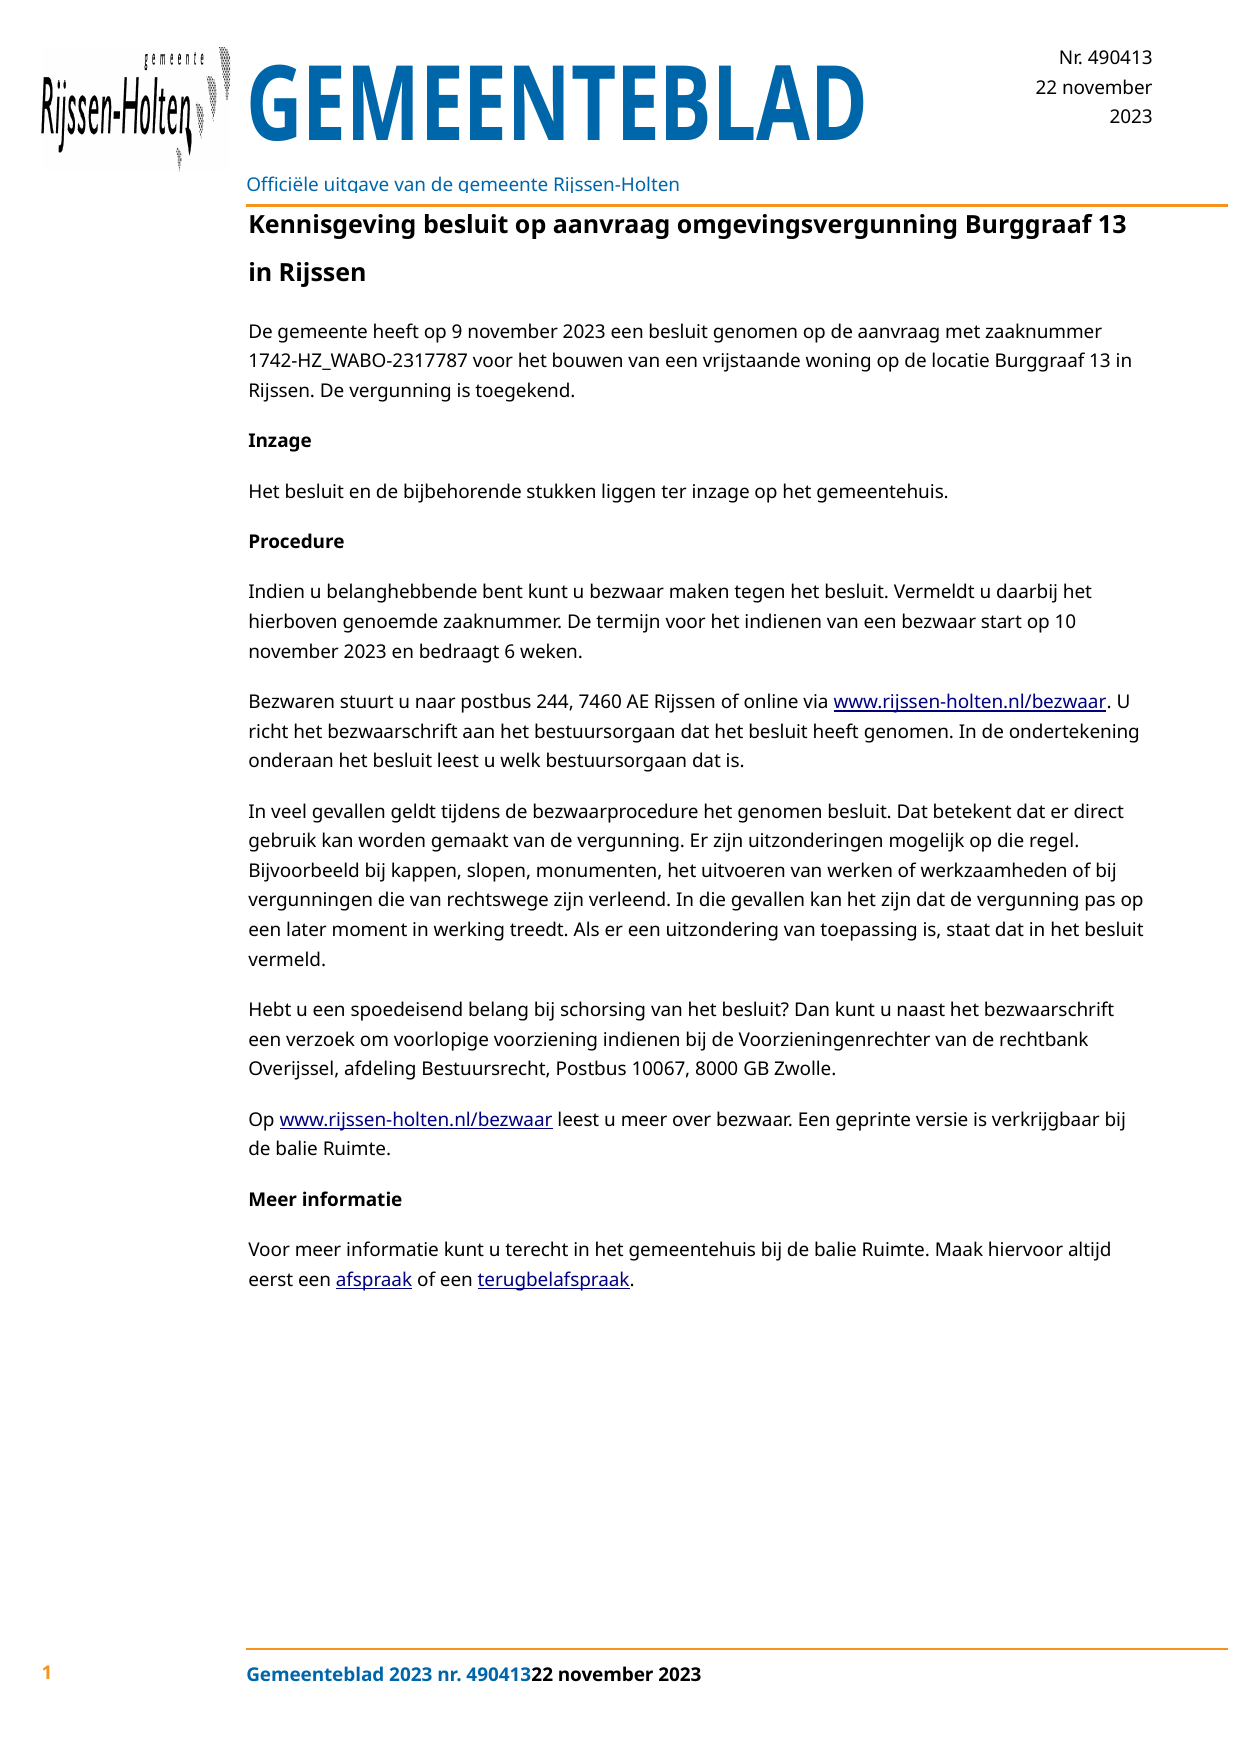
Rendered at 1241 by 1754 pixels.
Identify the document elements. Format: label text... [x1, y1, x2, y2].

text Bezwaren stuurt u naar postbus 244, 7460 AE Rijssen of online via www.rijssen-holten.nl/bezwaar. U richt het bezwaarschrift aan het bestuursorgaan dat het besluit heeft genomen. In de ondertekening onderaan het besluit leest u welk bestuursorgaan dat is. [248, 688, 1152, 773]
text Op www.rijssen-holten.nl/bezwaar leest u meer over bezwaar. Een geprinte versie is verkrijgbaar bij de balie Ruimte. [248, 1106, 1152, 1161]
text Kennisgeving besluit op aanvraag omgevingsvergunning Burggraaf 13 in Rijssen [248, 207, 1152, 288]
text De gemeente heeft op 9 november 2023 een besluit genomen op de aanvraag met zaaknummer 1742-HZ_WABO-2317787 voor het bouwen van een vrijstaande woning op de locatie Burggraaf 13 in Rijssen. De vergunning is toegekend. [248, 318, 1152, 403]
text Procedure [248, 528, 1152, 554]
picture [41, 47, 231, 172]
text Hebt u een spoedeisend belang bij schorsing van het besluit? Dan kunt u naast het bezwaarschrift een verzoek om voorlopige voorziening indienen bij de Voorzieningenrechter van de rechtbank Overijssel, afdeling Bestuursrecht, Postbus 10067, 8000 GB Zwolle. [248, 996, 1152, 1081]
text Voor meer informatie kunt u terecht in het gemeentehuis bij de balie Ruimte. Maak hiervoor altijd eerst een afspraak of een terugbelafspraak. [248, 1236, 1152, 1292]
text Indien u belanghebbende bent kunt u bezwaar maken tegen het besluit. Vermeldt u daarbij het hierboven genoemde zaaknummer. De termijn voor het indienen van een bezwaar start op 10 november 2023 en bedraagt 6 weken. [248, 579, 1152, 664]
text Inzage [248, 427, 1152, 453]
text In veel gevallen geldt tijdens de bezwaarprocedure het genomen besluit. Dat betekent dat er direct gebruik kan worden gemaakt van de vergunning. Er zijn uitzonderingen mogelijk op die regel. Bijvoorbeeld bij kappen, slopen, monumenten, het uitvoeren van werken of werkzaamheden of bij vergunningen die van rechtswege zijn verleend. In die gevallen kan het zijn dat de vergunning pas op een later moment in werking treedt. Als er een uitzondering van toepassing is, staat dat in het besluit vermeld. [248, 798, 1152, 972]
text Meer informatie [248, 1186, 1152, 1212]
text Het besluit en de bijbehorende stukken liggen ter inzage op het gemeentehuis. [248, 478, 1152, 504]
